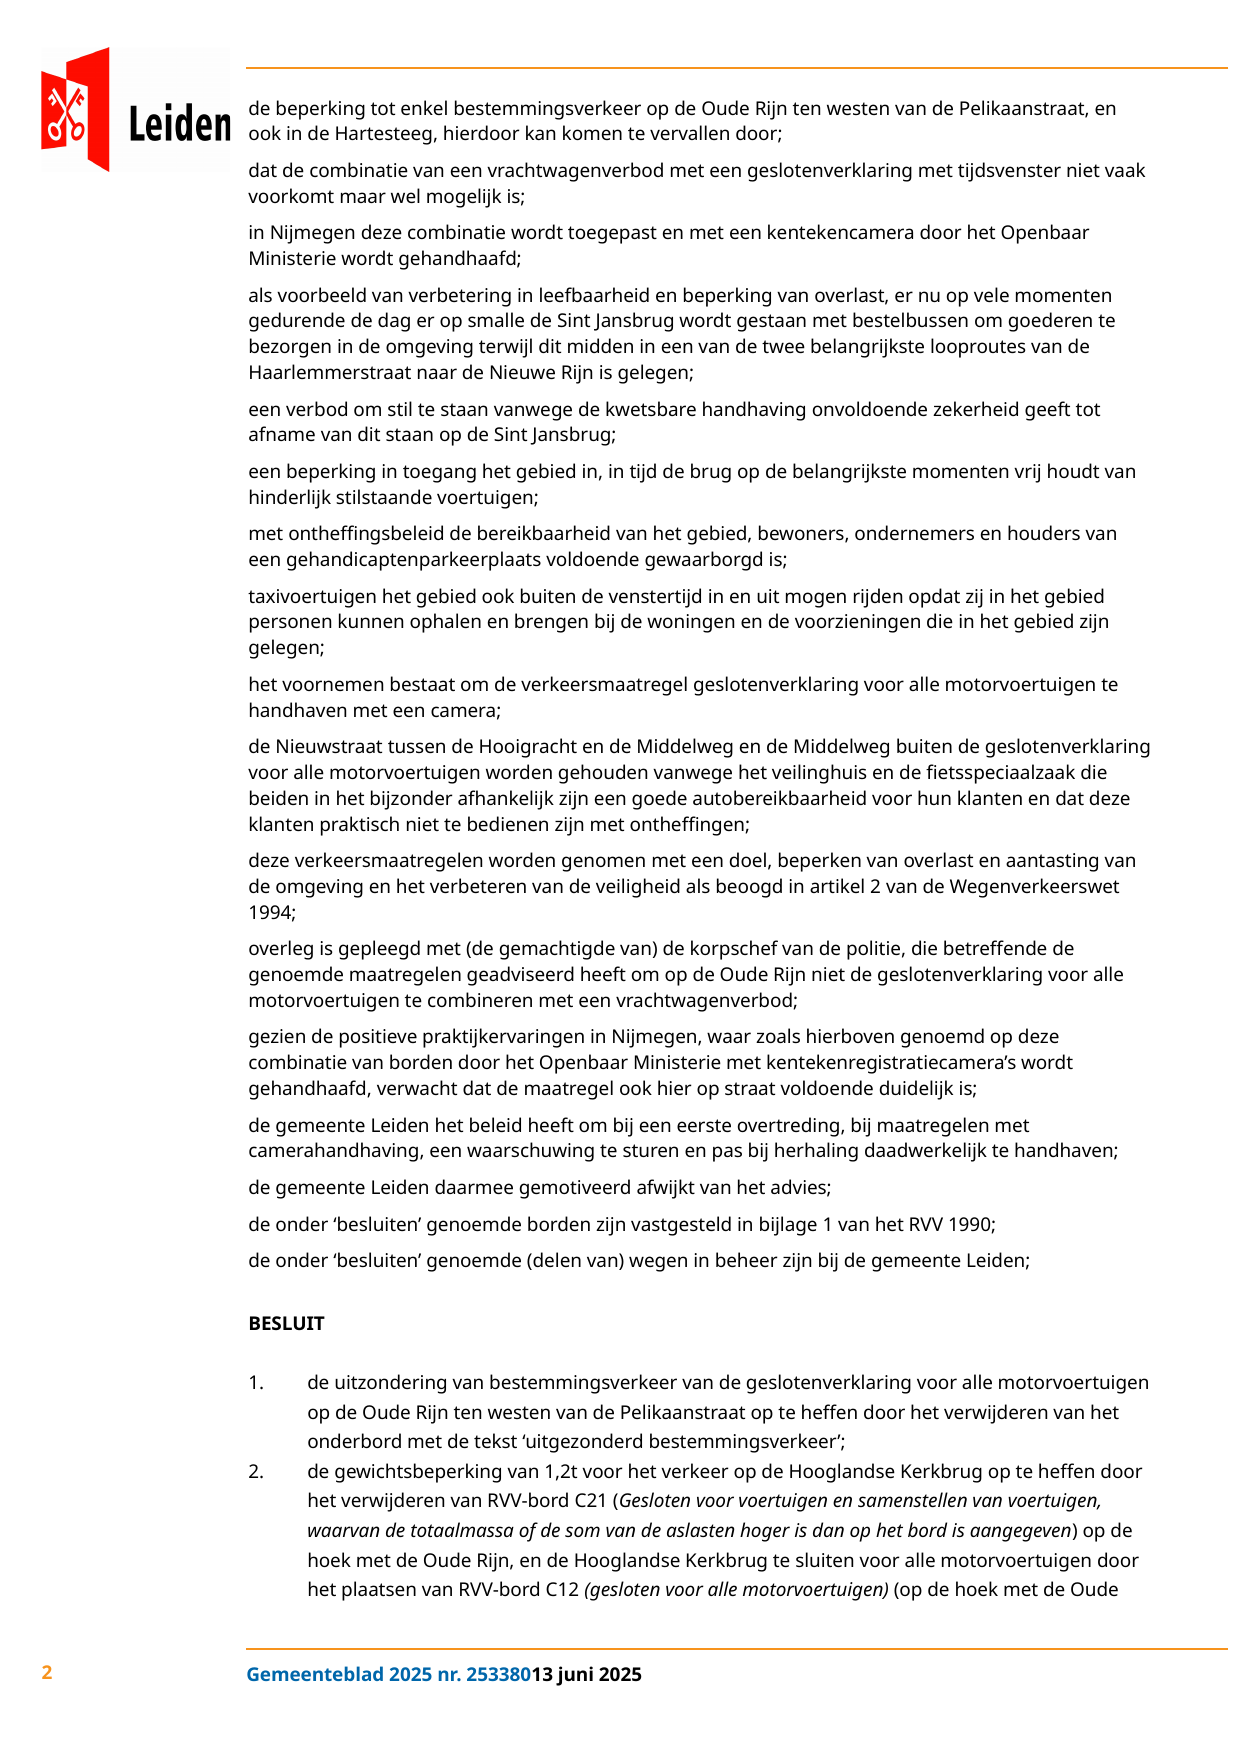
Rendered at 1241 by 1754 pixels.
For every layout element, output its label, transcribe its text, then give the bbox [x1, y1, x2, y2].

text het voornemen bestaat om de verkeersmaatregel geslotenverklaring voor alle motorvoertuigen te handhaven met een camera; [248, 671, 1152, 723]
picture [41, 47, 231, 172]
text BESLUIT [248, 1310, 1152, 1336]
list de uitzondering van bestemmingsverkeer van de geslotenverklaring voor alle motorvoertuigen op de Oude Rijn ten westen van de Pelikaanstraat op te heffen door het verwijderen van het onderbord met de tekst ‘uitgezonderd bestemmingsverkeer’; [248, 1369, 1152, 1454]
text een verbod om stil te staan vanwege de kwetsbare handhaving onvoldoende zekerheid geeft tot afname van dit staan op de Sint Jansbrug; [248, 396, 1152, 447]
text de gemeente Leiden het beleid heeft om bij een eerste overtreding, bij maatregelen met camerahandhaving, een waarschuwing te sturen en pas bij herhaling daadwerkelijk te handhaven; [248, 1112, 1152, 1163]
text deze verkeersmaatregelen worden genomen met een doel, beperken van overlast en aantasting van de omgeving en het verbeteren van de veiligheid als beoogd in artikel 2 van de Wegenverkeerswet 1994; [248, 847, 1152, 924]
text de beperking tot enkel bestemmingsverkeer op de Oude Rijn ten westen van de Pelikaanstraat, en ook in de Hartesteeg, hierdoor kan komen te vervallen door; [248, 95, 1152, 146]
text met ontheffingsbeleid de bereikbaarheid van het gebied, bewoners, ondernemers en houders van een gehandicaptenparkeerplaats voldoende gewaarborgd is; [248, 521, 1152, 572]
text taxivoertuigen het gebied ook buiten de venstertijd in en uit mogen rijden opdat zij in het gebied personen kunnen ophalen en brengen bij de woningen en de voorzieningen die in het gebied zijn gelegen; [248, 583, 1152, 660]
text gezien de positieve praktijkervaringen in Nijmegen, waar zoals hierboven genoemd op deze combinatie van borden door het Openbaar Ministerie met kentekenregistratiecamera’s wordt gehandhaafd, verwacht dat de maatregel ook hier op straat voldoende duidelijk is; [248, 1024, 1152, 1101]
list de gewichtsbeperking van 1,2t voor het verkeer op de Hooglandse Kerkbrug op te heffen door het verwijderen van RVV-bord C21 (Gesloten voor voertuigen en samenstellen van voertuigen, waarvan de totaalmassa of de som van de aslasten hoger is dan op het bord is aangegeven) op de hoek met de Oude Rijn, en de Hooglandse Kerkbrug te sluiten voor alle motorvoertuigen door het plaatsen van RVV-bord C12 (gesloten voor alle motorvoertuigen) (op de hoek met de Oude [248, 1458, 1152, 1602]
text de gemeente Leiden daarmee gemotiveerd afwijkt van het advies; [248, 1174, 1152, 1200]
text als voorbeeld van verbetering in leefbaarheid en beperking van overlast, er nu op vele momenten gedurende de dag er op smalle de Sint Jansbrug wordt gestaan met bestelbussen om goederen te bezorgen in de omgeving terwijl dit midden in een van de twee belangrijkste looproutes van de Haarlemmerstraat naar de Nieuwe Rijn is gelegen; [248, 282, 1152, 385]
text de onder ‘besluiten’ genoemde (delen van) wegen in beheer zijn bij de gemeente Leiden; [248, 1247, 1152, 1273]
text in Nijmegen deze combinatie wordt toegepast en met een kentekencamera door het Openbaar Ministerie wordt gehandhaafd; [248, 219, 1152, 271]
text dat de combinatie van een vrachtwagenverbod met een geslotenverklaring met tijdsvenster niet vaak voorkomt maar wel mogelijk is; [248, 157, 1152, 209]
text de Nieuwstraat tussen de Hooigracht en de Middelweg en de Middelweg buiten de geslotenverklaring voor alle motorvoertuigen worden gehouden vanwege het veilinghuis en de fietsspeciaalzaak die beiden in het bijzonder afhankelijk zijn een goede autobereikbaarheid voor hun klanten en dat deze klanten praktisch niet te bedienen zijn met ontheffingen; [248, 733, 1152, 836]
text een beperking in toegang het gebied in, in tijd de brug op de belangrijkste momenten vrij houdt van hinderlijk stilstaande voertuigen; [248, 458, 1152, 510]
text overleg is gepleegd met (de gemachtigde van) de korpschef van de politie, die betreffende de genoemde maatregelen geadviseerd heeft om op de Oude Rijn niet de geslotenverklaring voor alle motorvoertuigen te combineren met een vrachtwagenverbod; [248, 936, 1152, 1013]
text de onder ‘besluiten’ genoemde borden zijn vastgesteld in bijlage 1 van het RVV 1990; [248, 1211, 1152, 1237]
